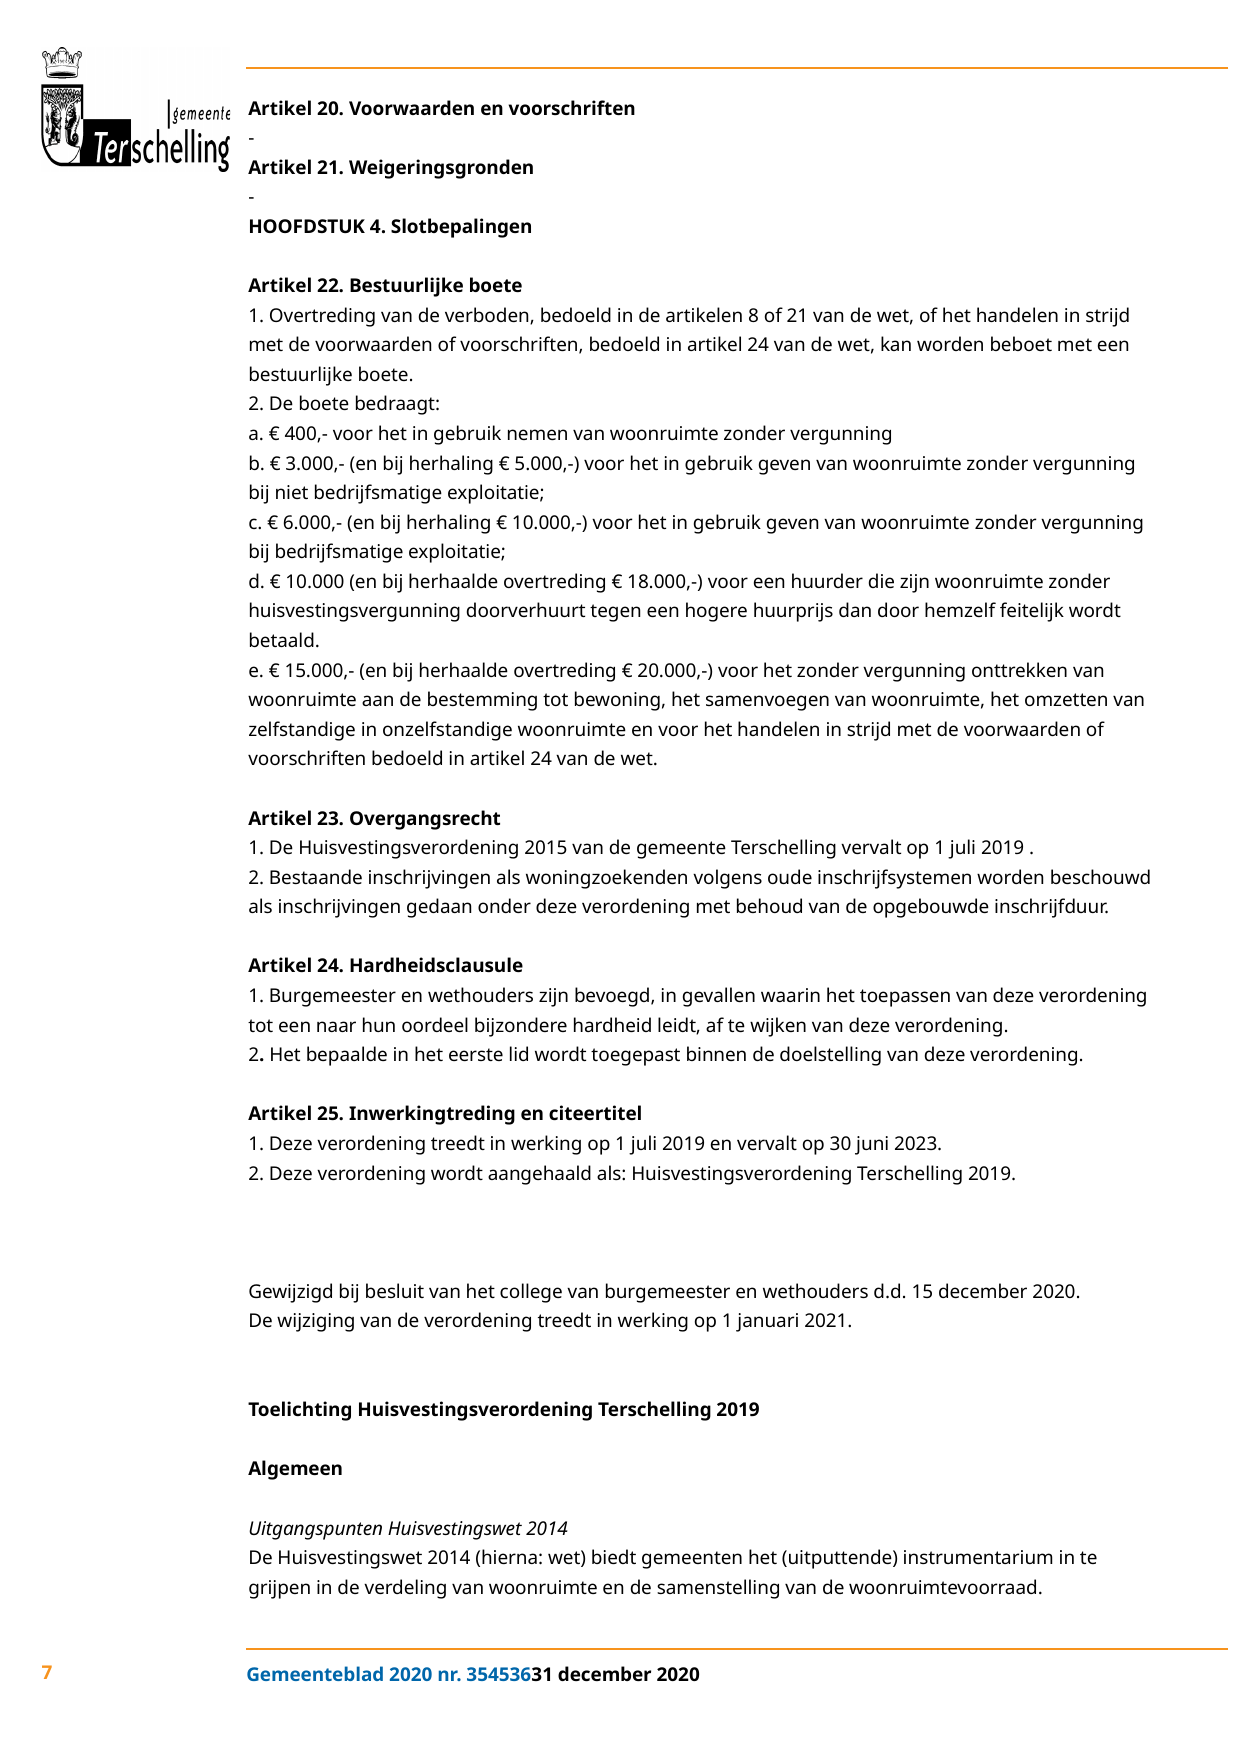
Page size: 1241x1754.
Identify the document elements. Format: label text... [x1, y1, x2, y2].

text Artikel 25. Inwerkingtreding en citeertitel [248, 1101, 1152, 1126]
text Uitgangspunten Huisvestingswet 2014 [248, 1515, 1152, 1541]
text - [248, 183, 1152, 209]
text Artikel 22. Bestuurlijke boete [248, 272, 1152, 298]
text c. € 6.000,- (en bij herhaling € 10.000,-) voor het in gebruik geven van woonruimte zonder vergunning bij bedrijfsmatige exploitatie; [248, 509, 1152, 564]
text De wijziging van de verordening treedt in werking op 1 januari 2021. [248, 1308, 1152, 1333]
text b. € 3.000,- (en bij herhaling € 5.000,-) voor het in gebruik geven van woonruimte zonder vergunning bij niet bedrijfsmatige exploitatie; [248, 450, 1152, 505]
text Algemeen [248, 1456, 1152, 1481]
text Artikel 20. Voorwaarden en voorschriften [248, 95, 1152, 121]
picture [41, 47, 231, 172]
text Toelichting Huisvestingsverordening Terschelling 2019 [248, 1396, 1152, 1422]
text d. € 10.000 (en bij herhaalde overtreding € 18.000,-) voor een huurder die zijn woonruimte zonder huisvestingsvergunning doorverhuurt tegen een hogere huurprijs dan door hemzelf feitelijk wordt betaald. [248, 568, 1152, 653]
text Artikel 24. Hardheidsclausule [248, 953, 1152, 978]
text 1. Deze verordening treedt in werking op 1 juli 2019 en vervalt op 30 juni 2023. [248, 1130, 1152, 1156]
text 2. Bestaande inschrijvingen als woningzoekenden volgens oude inschrijfsystemen worden beschouwd als inschrijvingen gedaan onder deze verordening met behoud van de opgebouwde inschrijfduur. [248, 864, 1152, 919]
text a. € 400,- voor het in gebruik nemen van woonruimte zonder vergunning [248, 420, 1152, 446]
text HOOFDSTUK 4. Slotbepalingen [248, 213, 1152, 239]
text 1. De Huisvestingsverordening 2015 van de gemeente Terschelling vervalt op 1 juli 2019 . [248, 834, 1152, 860]
text e. € 15.000,- (en bij herhaalde overtreding € 20.000,-) voor het zonder vergunning onttrekken van woonruimte aan de bestemming tot bewoning, het samenvoegen van woonruimte, het omzetten van zelfstandige in onzelfstandige woonruimte en voor het handelen in strijd met de voorwaarden of voorschriften bedoeld in artikel 24 van de wet. [248, 657, 1152, 771]
text 2. Deze verordening wordt aangehaald als: Huisvestingsverordening Terschelling 2019. [248, 1160, 1152, 1186]
text - [248, 124, 1152, 150]
text Artikel 23. Overgangsrecht [248, 805, 1152, 831]
text 1. Overtreding van de verboden, bedoeld in de artikelen 8 of 21 van de wet, of het handelen in strijd met de voorwaarden of voorschriften, bedoeld in artikel 24 van de wet, kan worden beboet met een bestuurlijke boete. [248, 302, 1152, 387]
text 2. De boete bedraagt: [248, 391, 1152, 416]
text 1. Burgemeester en wethouders zijn bevoegd, in gevallen waarin het toepassen van deze verordening tot een naar hun oordeel bijzondere hardheid leidt, af te wijken van deze verordening. [248, 982, 1152, 1038]
text Artikel 21. Weigeringsgronden [248, 154, 1152, 180]
text De Huisvestingswet 2014 (hierna: wet) biedt gemeenten het (uitputtende) instrumentarium in te grijpen in de verdeling van woonruimte en de samenstelling van de woonruimtevoorraad. [248, 1544, 1152, 1600]
text Gewijzigd bij besluit van het college van burgemeester en wethouders d.d. 15 december 2020. [248, 1278, 1152, 1304]
text 2. Het bepaalde in het eerste lid wordt toegepast binnen de doelstelling van deze verordening. [248, 1041, 1152, 1067]
